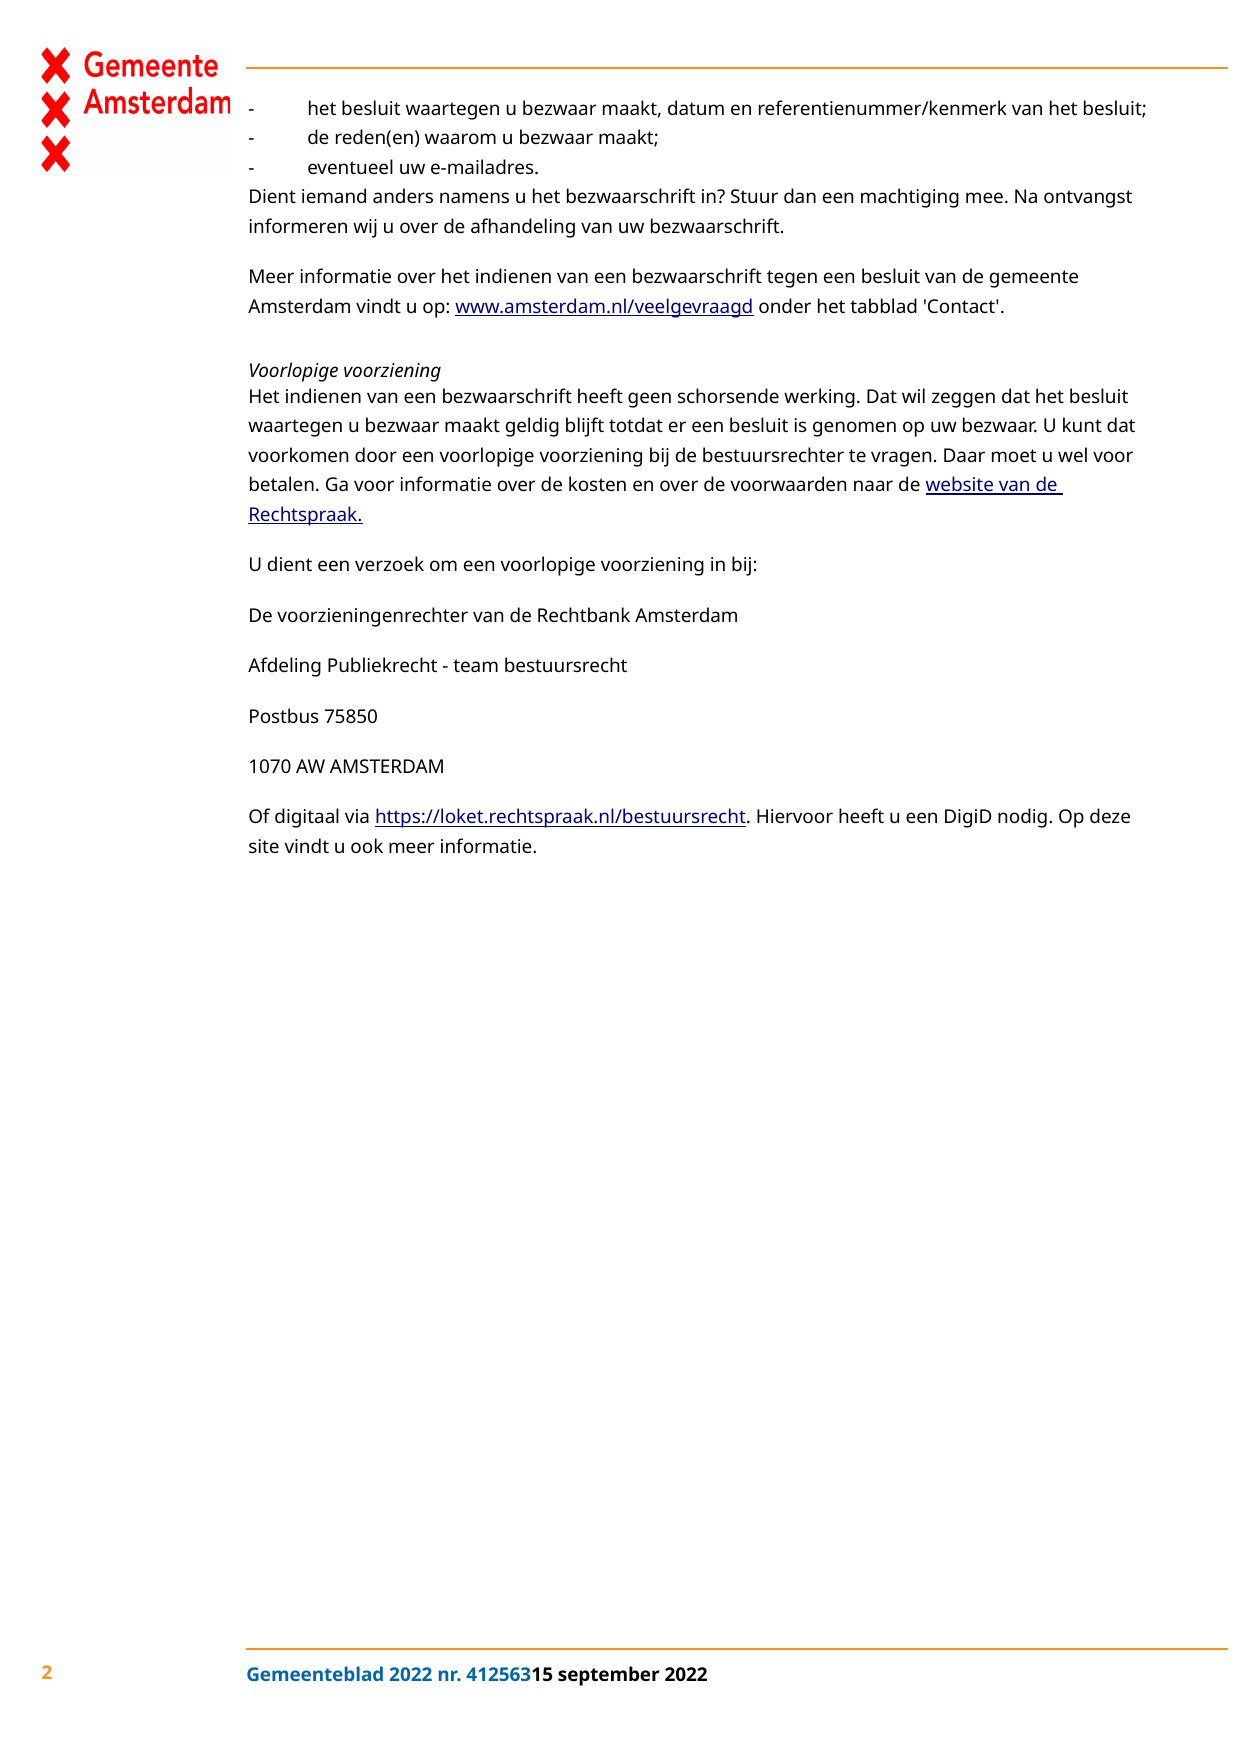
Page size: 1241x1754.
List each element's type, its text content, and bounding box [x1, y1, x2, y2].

list de reden(en) waarom u bezwaar maakt; [248, 124, 1152, 150]
text De voorzieningenrechter van de Rechtbank Amsterdam [248, 602, 1152, 628]
list het besluit waartegen u bezwaar maakt, datum en referentienummer/kenmerk van het besluit; [248, 95, 1152, 121]
text Meer informatie over het indienen van een bezwaarschrift tegen een besluit van de gemeente Amsterdam vindt u op: www.amsterdam.nl/veelgevraagd onder het tabblad 'Contact'. [248, 263, 1152, 319]
picture [41, 47, 231, 172]
text Het indienen van een bezwaarschrift heeft geen schorsende werking. Dat wil zeggen dat het besluit waartegen u bezwaar maakt geldig blijft totdat er een besluit is genomen op uw bezwaar. U kunt dat voorkomen door een voorlopige voorziening bij de bestuursrechter te vragen. Daar moet u wel voor betalen. Ga voor informatie over de kosten en over de voorwaarden naar de website van de Rechtspraak. [248, 383, 1152, 527]
text Afdeling Publiekrecht - team bestuursrecht [248, 652, 1152, 678]
text 1070 AW AMSTERDAM [248, 753, 1152, 779]
list eventueel uw e-mailadres. [248, 154, 1152, 180]
text Postbus 75850 [248, 703, 1152, 728]
text Dient iemand anders namens u het bezwaarschrift in? Stuur dan een machtiging mee. Na ontvangst informeren wij u over de afhandeling van uw bezwaarschrift. [248, 183, 1152, 239]
text Voorlopige voorziening [248, 357, 1152, 383]
text U dient een verzoek om een voorlopige voorziening in bij: [248, 552, 1152, 577]
text Of digitaal via https://loket.rechtspraak.nl/bestuursrecht. Hiervoor heeft u een DigiD nodig. Op deze site vindt u ook meer informatie. [248, 804, 1152, 859]
